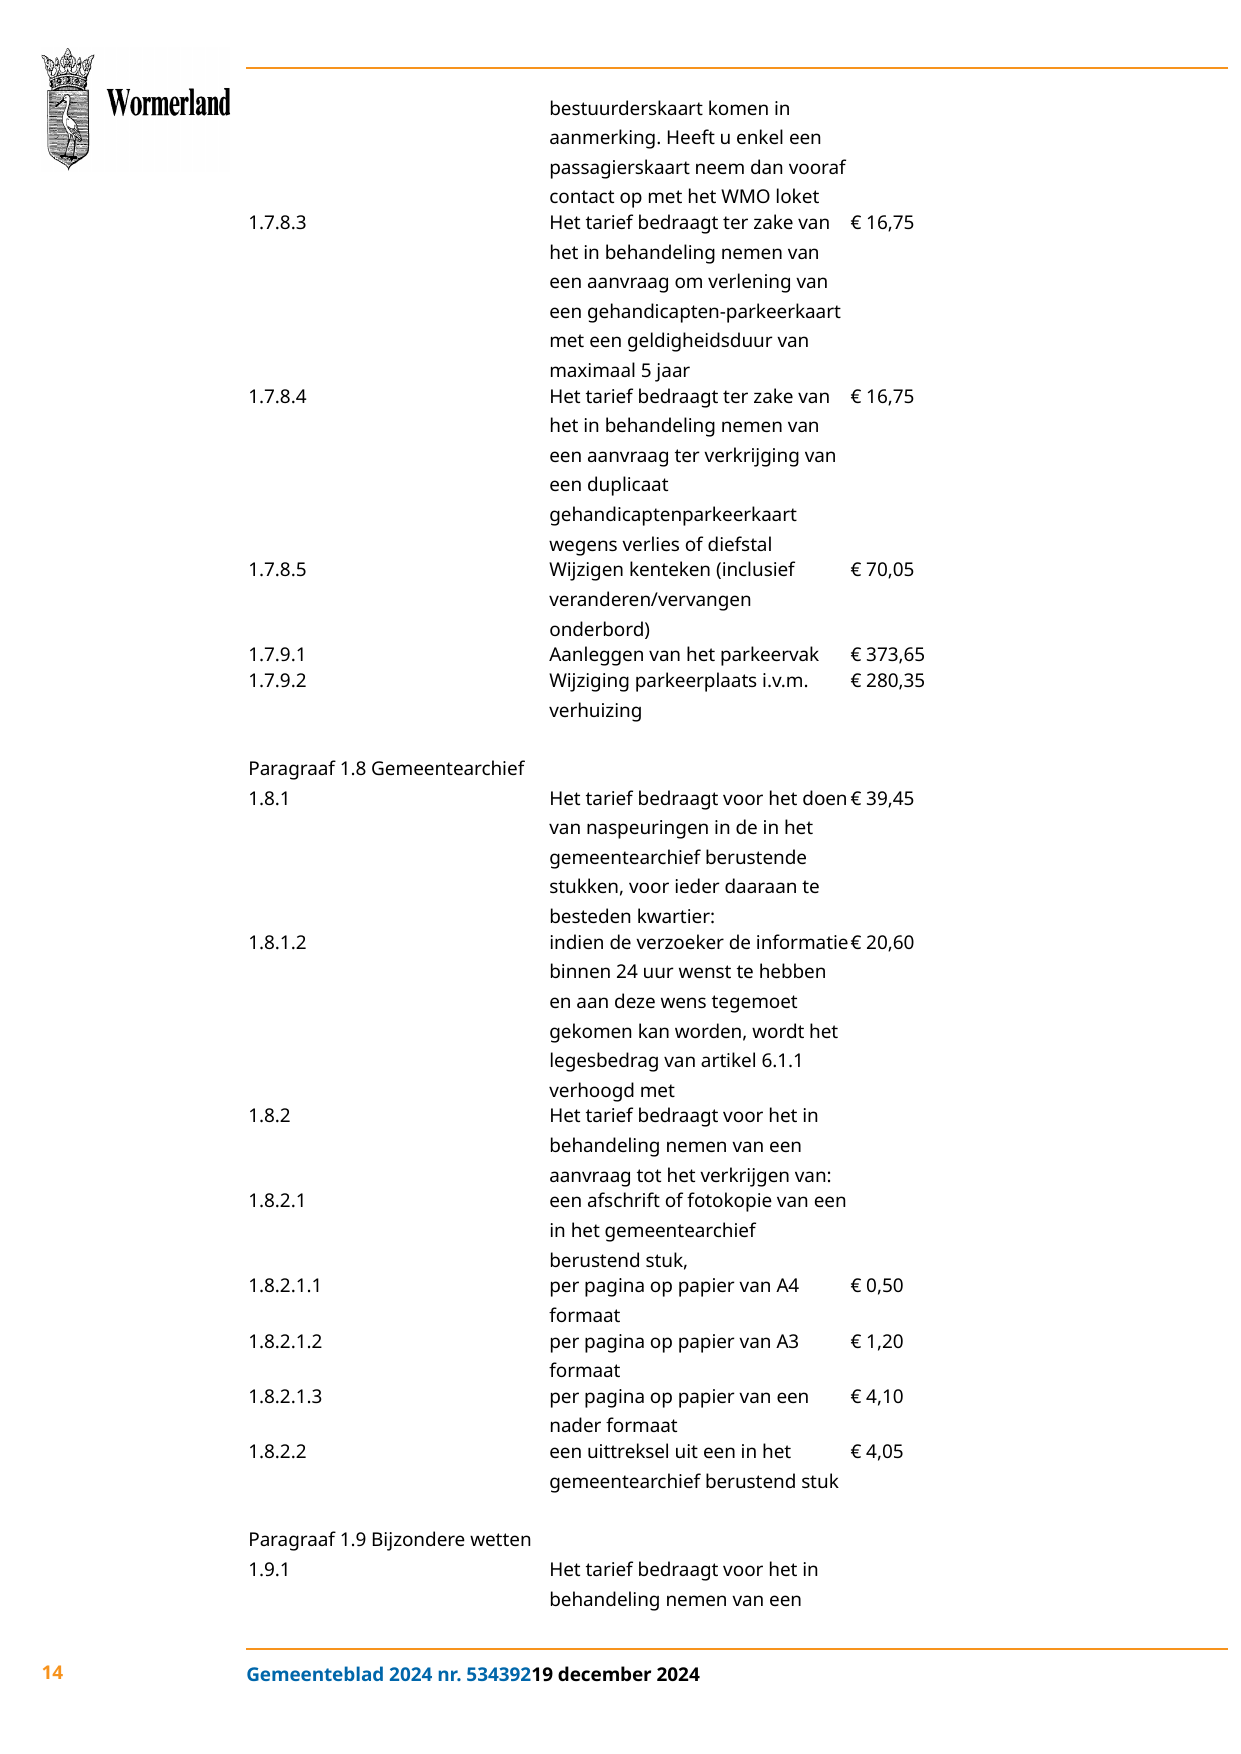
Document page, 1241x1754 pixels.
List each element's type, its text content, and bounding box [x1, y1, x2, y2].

table_cell 1.8.1.2 [248, 929, 549, 1103]
table_cell bestuurderskaart komen in aanmerking. Heeft u enkel een passagierskaart neem dan vooraf contact op met het WMO loket [549, 95, 850, 209]
table_cell Wijziging parkeerplaats i.v.m. verhuizing [549, 667, 850, 722]
table_cell 1.8.2.2 [248, 1439, 549, 1494]
table_cell [248, 95, 549, 209]
table_cell indien de verzoeker de informatie binnen 24 uur wenst te hebben en aan deze wens tegemoet gekomen kan worden, wordt het legesbedrag van artikel 6.1.1 verhoogd met [549, 929, 850, 1103]
table_cell Het tarief bedraagt ter zake van het in behandeling nemen van een aanvraag om verlening van een gehandicapten-parkeerkaart met een geldigheidsduur van maximaal 5 jaar [549, 209, 850, 383]
table_cell € 16,75 [850, 383, 1152, 557]
table_cell € 1,20 [850, 1328, 1152, 1383]
table_cell Wijzigen kenteken (inclusief veranderen/vervangen onderbord) [549, 557, 850, 641]
table_header Het tarief bedraagt voor het doen van naspeuringen in de in het gemeentearchief berustende stukken, voor ieder daaraan te besteden kwartier: [549, 785, 850, 929]
table_cell per pagina op papier van A3 formaat [549, 1328, 850, 1383]
table_cell 1.7.8.4 [248, 383, 549, 557]
table_header 1.8.1 [248, 785, 549, 929]
table_cell [850, 95, 1152, 209]
table_cell 1.7.8.3 [248, 209, 549, 383]
table_cell 1.8.2.1.2 [248, 1328, 549, 1383]
picture [41, 47, 231, 172]
table_cell € 0,50 [850, 1273, 1152, 1328]
table_cell Aanleggen van het parkeervak [549, 641, 850, 667]
table_header 1.9.1 [248, 1556, 549, 1612]
table_cell Het tarief bedraagt ter zake van het in behandeling nemen van een aanvraag ter verkrijging van een duplicaat gehandicaptenparkeerkaart wegens verlies of diefstal [549, 383, 850, 557]
table_cell 1.8.2.1.1 [248, 1273, 549, 1328]
table_cell 1.8.2.1.3 [248, 1383, 549, 1438]
table_cell [850, 1188, 1152, 1272]
table_cell 1.7.9.1 [248, 641, 549, 667]
table_cell per pagina op papier van A4 formaat [549, 1273, 850, 1328]
table_cell per pagina op papier van een nader formaat [549, 1383, 850, 1438]
table_cell € 373,65 [850, 641, 1152, 667]
table_cell een afschrift of fotokopie van een in het gemeentearchief berustend stuk, [549, 1188, 850, 1272]
table_cell € 20,60 [850, 929, 1152, 1103]
table_cell 1.7.9.2 [248, 667, 549, 722]
table_cell € 70,05 [850, 557, 1152, 641]
table_header [850, 1556, 1152, 1612]
text Paragraaf 1.9 Bijzondere wetten [248, 1527, 1152, 1552]
table_cell [850, 1103, 1152, 1188]
table_cell € 4,10 [850, 1383, 1152, 1438]
table_cell € 280,35 [850, 667, 1152, 722]
text Paragraaf 1.8 Gemeentearchief [248, 755, 1152, 781]
table_cell 1.8.2.1 [248, 1188, 549, 1272]
table_cell € 16,75 [850, 209, 1152, 383]
table_cell € 4,05 [850, 1439, 1152, 1494]
table_cell Het tarief bedraagt voor het in behandeling nemen van een aanvraag tot het verkrijgen van: [549, 1103, 850, 1188]
table_header Het tarief bedraagt voor het in behandeling nemen van een [549, 1556, 850, 1612]
table_cell 1.8.2 [248, 1103, 549, 1188]
table_header € 39,45 [850, 785, 1152, 929]
table_cell 1.7.8.5 [248, 557, 549, 641]
table_cell een uittreksel uit een in het gemeentearchief berustend stuk [549, 1439, 850, 1494]
